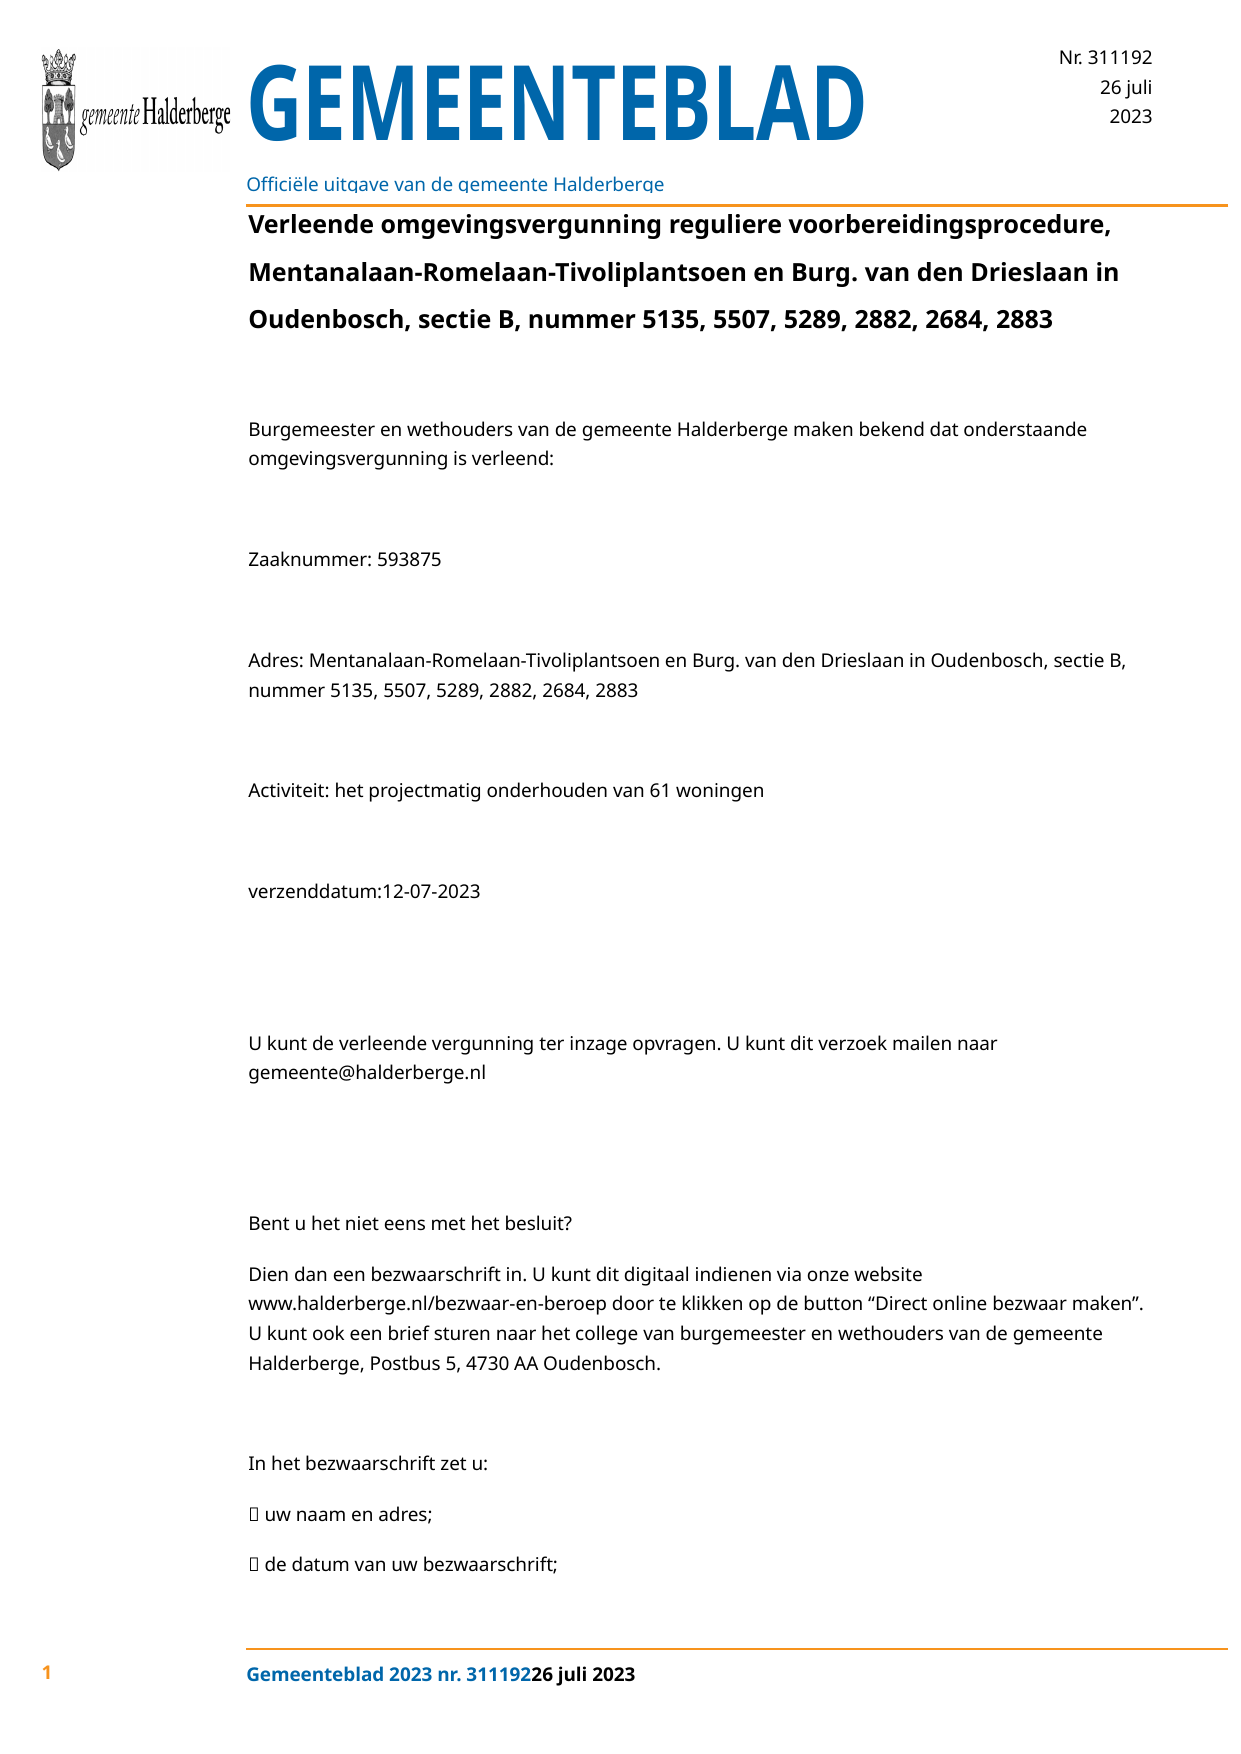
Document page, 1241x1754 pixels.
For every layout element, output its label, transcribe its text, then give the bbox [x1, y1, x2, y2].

text Dien dan een bezwaarschrift in. U kunt dit digitaal indienen via onze website www.halderberge.nl/bezwaar-en-beroep door te klikken op de button “Direct online bezwaar maken”. U kunt ook een brief sturen naar het college van burgemeester en wethouders van de gemeente Halderberge, Postbus 5, 4730 AA Oudenbosch. [248, 1261, 1152, 1375]
text Verleende omgevingsvergunning reguliere voorbereidingsprocedure, Mentanalaan-Romelaan-Tivoliplantsoen en Burg. van den Drieslaan in Oudenbosch, sectie B, nummer 5135, 5507, 5289, 2882, 2684, 2883 [248, 207, 1152, 336]
text In het bezwaarschrift zet u: [248, 1451, 1152, 1476]
text Burgemeester en wethouders van de gemeente Halderberge maken bekend dat onderstaande omgevingsvergunning is verleend: [248, 416, 1152, 471]
text  de datum van uw bezwaarschrift; [248, 1551, 1152, 1577]
text Adres: Mentanalaan-Romelaan-Tivoliplantsoen en Burg. van den Drieslaan in Oudenbosch, sectie B, nummer 5135, 5507, 5289, 2882, 2684, 2883 [248, 647, 1152, 702]
text  uw naam en adres; [248, 1501, 1152, 1527]
text U kunt de verleende vergunning ter inzage opvragen. U kunt dit verzoek mailen naar gemeente@halderberge.nl [248, 1030, 1152, 1085]
text Zaaknummer: 593875 [248, 546, 1152, 572]
text Activiteit: het projectmatig onderhouden van 61 woningen [248, 778, 1152, 803]
text verzenddatum:12-07-2023 [248, 878, 1152, 904]
text Bent u het niet eens met het besluit? [248, 1211, 1152, 1236]
picture [41, 47, 231, 172]
